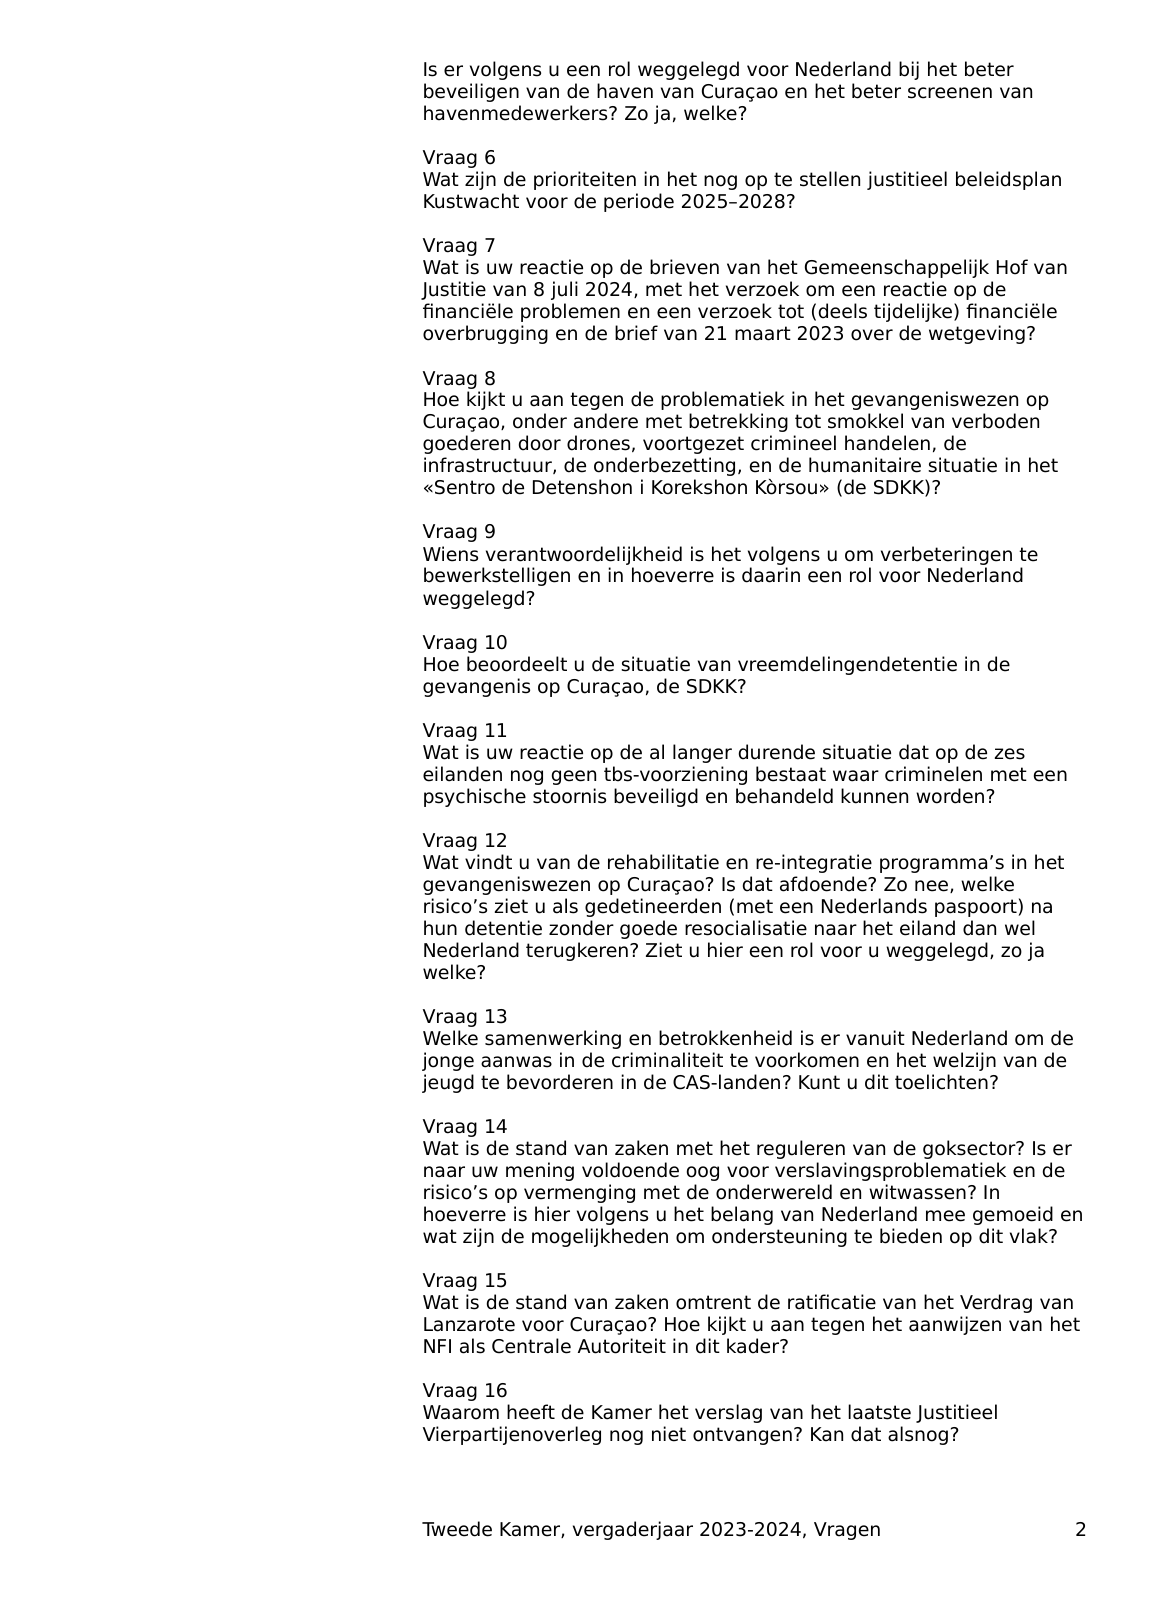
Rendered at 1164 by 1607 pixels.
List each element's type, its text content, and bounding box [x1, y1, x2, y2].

text Hoe kijkt u aan tegen de problematiek in het gevangeniswezen op Curaçao, onder andere met betrekking tot smokkel van verboden goederen door drones, voortgezet crimineel handelen, de infrastructuur, de onderbezetting, en de humanitaire situatie in het «Sentro de Detenshon i Korekshon Kòrsou» (de SDKK)? [422, 389, 1087, 499]
text Vraag 8 [422, 367, 1087, 389]
text Hoe beoordeelt u de situatie van vreemdelingendetentie in de gevangenis op Curaçao, de SDKK? [422, 653, 1087, 697]
text Vraag 12 [422, 830, 1087, 852]
text Wat is uw reactie op de al langer durende situatie dat op de zes eilanden nog geen tbs-voorziening bestaat waar criminelen met een psychische stoornis beveiligd en behandeld kunnen worden? [422, 742, 1087, 808]
text Vraag 15 [422, 1270, 1087, 1292]
text Waarom heeft de Kamer het verslag van het laatste Justitieel Vierpartijenoverleg nog niet ontvangen? Kan dat alsnog? [422, 1402, 1087, 1446]
text Vraag 13 [422, 1006, 1087, 1028]
text Wat is uw reactie op de brieven van het Gemeenschappelijk Hof van Justitie van 8 juli 2024, met het verzoek om een reactie op de financiële problemen en een verzoek tot (deels tijdelijke) financiële overbrugging en de brief van 21 maart 2023 over de wetgeving? [422, 257, 1087, 345]
text Vraag 14 [422, 1116, 1087, 1138]
text Welke samenwerking en betrokkenheid is er vanuit Nederland om de jonge aanwas in de criminaliteit te voorkomen en het welzijn van de jeugd te bevorderen in de CAS-landen? Kunt u dit toelichten? [422, 1028, 1087, 1094]
text Vraag 11 [422, 720, 1087, 742]
text Wat is de stand van zaken met het reguleren van de goksector? Is er naar uw mening voldoende oog voor verslavingsproblematiek en de risico’s op vermenging met de onderwereld en witwassen? In hoeverre is hier volgens u het belang van Nederland mee gemoeid en wat zijn de mogelijkheden om ondersteuning te bieden op dit vlak? [422, 1138, 1087, 1248]
text Vraag 9 [422, 521, 1087, 543]
text Vraag 6 [422, 147, 1087, 169]
text Vraag 10 [422, 632, 1087, 653]
text Vraag 16 [422, 1380, 1087, 1402]
text Wat vindt u van de rehabilitatie en re-integratie programma’s in het gevangeniswezen op Curaçao? Is dat afdoende? Zo nee, welke risico’s ziet u als gedetineerden (met een Nederlands paspoort) na hun detentie zonder goede resocialisatie naar het eiland dan wel Nederland terugkeren? Ziet u hier een rol voor u weggelegd, zo ja welke? [422, 852, 1087, 984]
text Wiens verantwoordelijkheid is het volgens u om verbeteringen te bewerkstelligen en in hoeverre is daarin een rol voor Nederland weggelegd? [422, 543, 1087, 609]
text Wat zijn de prioriteiten in het nog op te stellen justitieel beleidsplan Kustwacht voor de periode 2025–2028? [422, 169, 1087, 213]
text Wat is de stand van zaken omtrent de ratificatie van het Verdrag van Lanzarote voor Curaçao? Hoe kijkt u aan tegen het aanwijzen van het NFI als Centrale Autoriteit in dit kader? [422, 1292, 1087, 1358]
text Is er volgens u een rol weggelegd voor Nederland bij het beter beveiligen van de haven van Curaçao en het beter screenen van havenmedewerkers? Zo ja, welke? [422, 59, 1087, 125]
text Vraag 7 [422, 235, 1087, 257]
